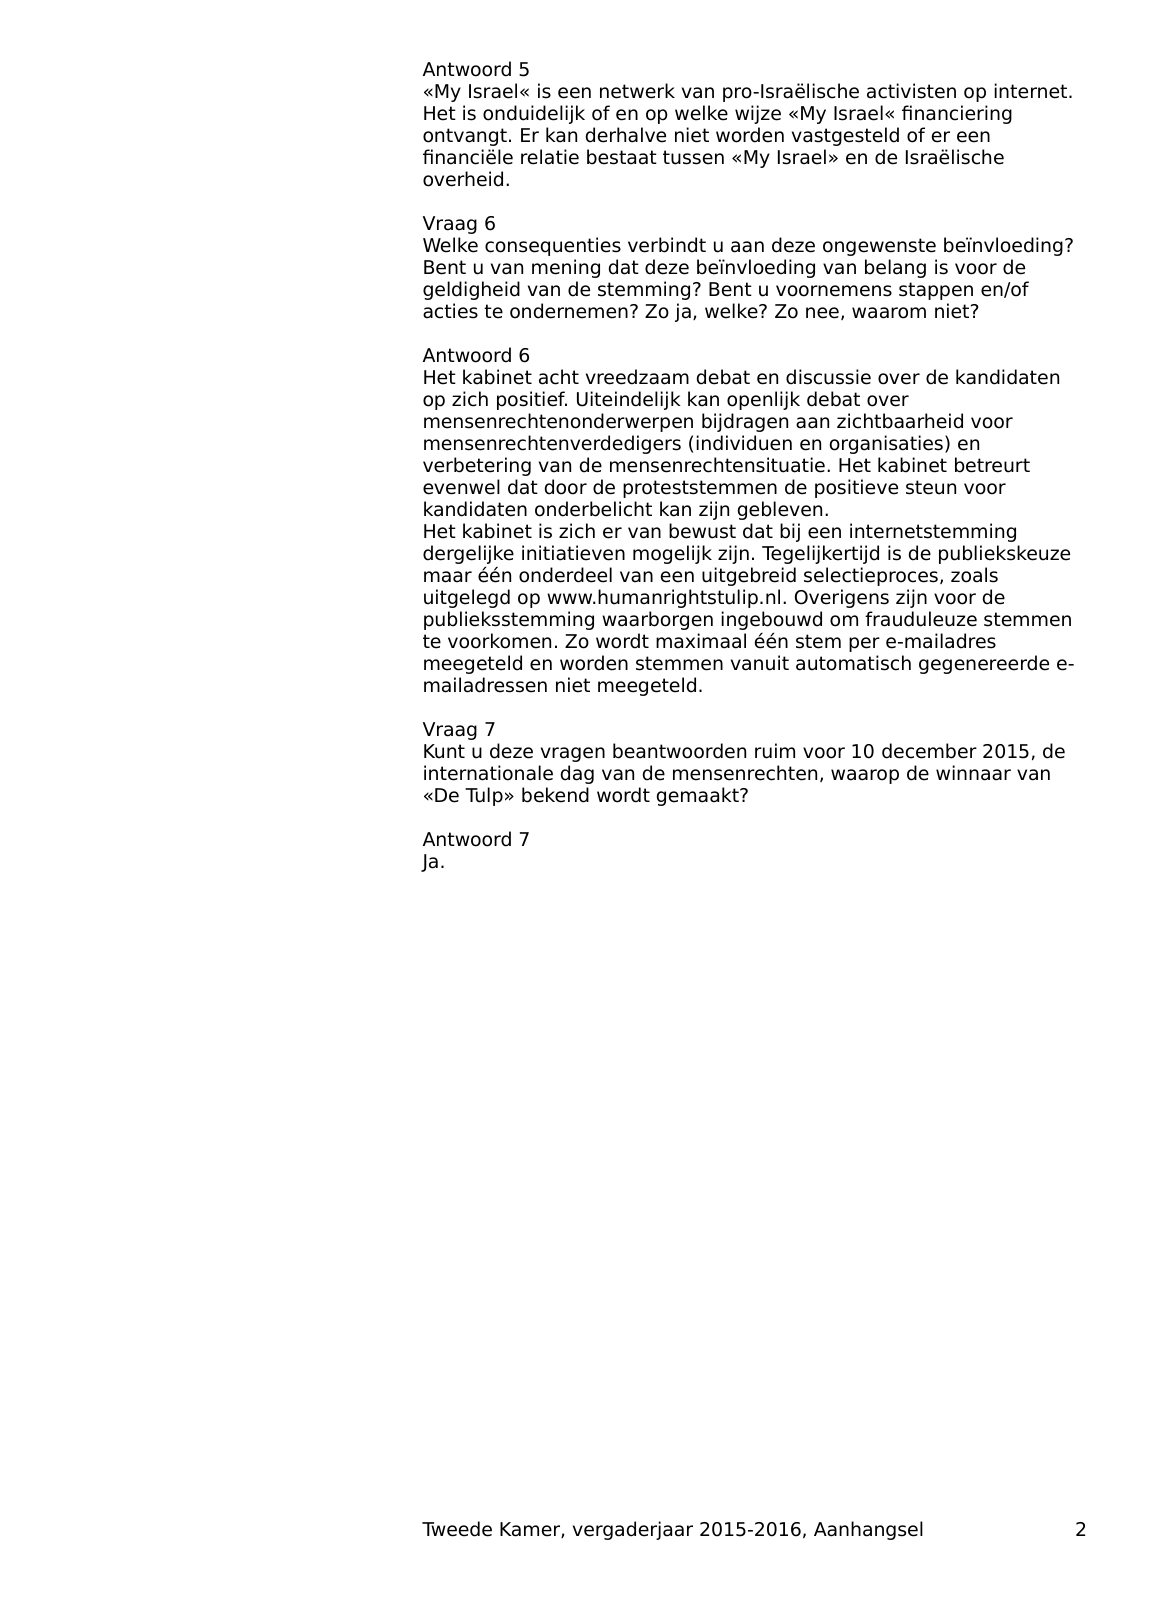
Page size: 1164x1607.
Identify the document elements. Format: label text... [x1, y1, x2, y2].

text Ja. [422, 851, 1087, 873]
text Het kabinet acht vreedzaam debat en discussie over de kandidaten op zich positief. Uiteindelijk kan openlijk debat over mensenrechtenonderwerpen bijdragen aan zichtbaarheid voor mensenrechtenverdedigers (individuen en organisaties) en verbetering van de mensenrechtensituatie. Het kabinet betreurt evenwel dat door de proteststemmen de positieve steun voor kandidaten onderbelicht kan zijn gebleven. [422, 367, 1087, 521]
text Kunt u deze vragen beantwoorden ruim voor 10 december 2015, de internationale dag van de mensenrechten, waarop de winnaar van «De Tulp» bekend wordt gemaakt? [422, 741, 1087, 807]
text Welke consequenties verbindt u aan deze ongewenste beïnvloeding? Bent u van mening dat deze beïnvloeding van belang is voor de geldigheid van de stemming? Bent u voornemens stappen en/of acties te ondernemen? Zo ja, welke? Zo nee, waarom niet? [422, 235, 1087, 323]
text «My Israel« is een netwerk van pro-Israëlische activisten op internet. Het is onduidelijk of en op welke wijze «My Israel« financiering ontvangt. Er kan derhalve niet worden vastgesteld of er een financiële relatie bestaat tussen «My Israel» en de Israëlische overheid. [422, 81, 1087, 191]
text Vraag 6 [422, 213, 1087, 235]
text Vraag 7 [422, 719, 1087, 741]
text Antwoord 7 [422, 829, 1087, 851]
text Antwoord 5 [422, 59, 1087, 81]
text Het kabinet is zich er van bewust dat bij een internetstemming dergelijke initiatieven mogelijk zijn. Tegelijkertijd is de publiekskeuze maar één onderdeel van een uitgebreid selectieproces, zoals uitgelegd op www.humanrightstulip.nl. Overigens zijn voor de publieksstemming waarborgen ingebouwd om frauduleuze stemmen te voorkomen. Zo wordt maximaal één stem per e-mailadres meegeteld en worden stemmen vanuit automatisch gegenereerde e-mailadressen niet meegeteld. [422, 521, 1087, 697]
text Antwoord 6 [422, 345, 1087, 367]
